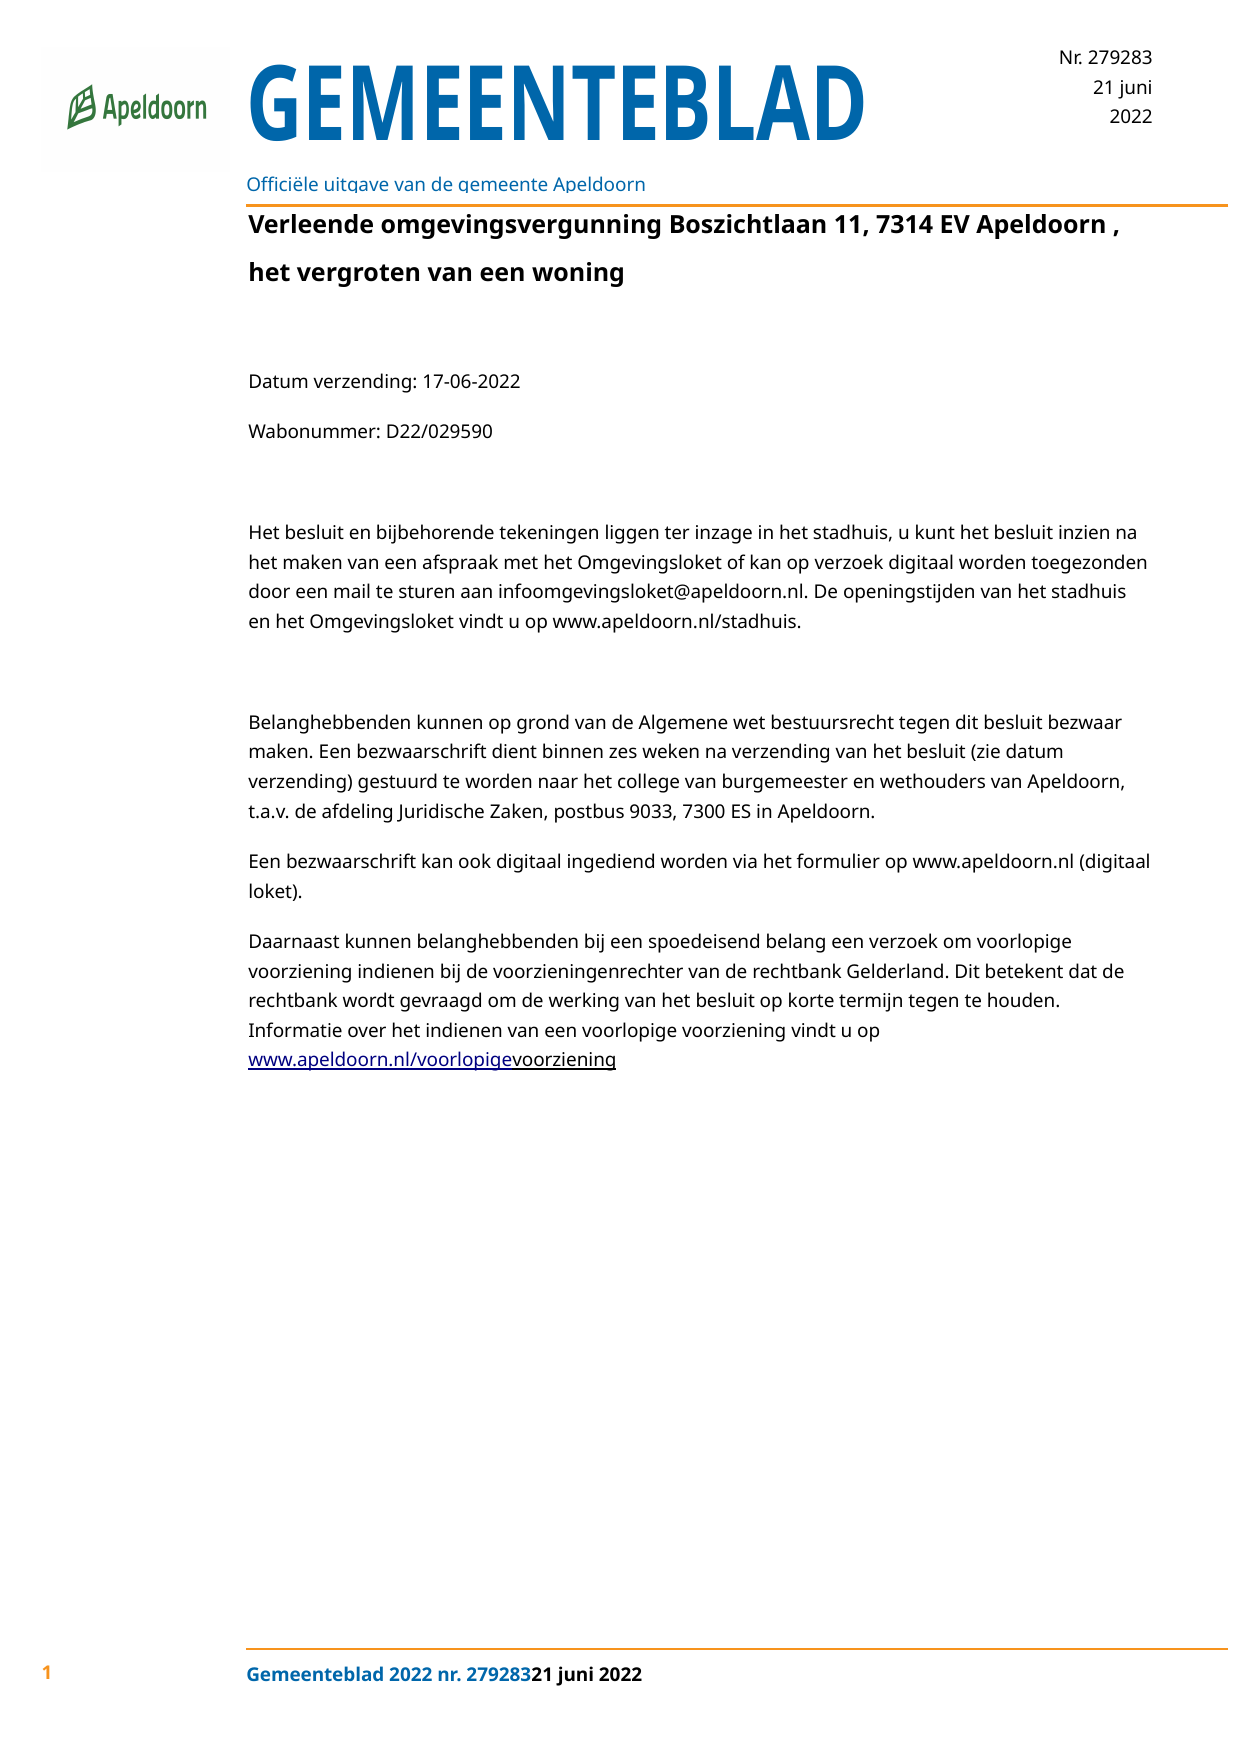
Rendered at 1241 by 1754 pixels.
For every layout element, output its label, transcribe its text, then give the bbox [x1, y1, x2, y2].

text Belanghebbenden kunnen op grond van de Algemene wet bestuursrecht tegen dit besluit bezwaar maken. Een bezwaarschrift dient binnen zes weken na verzending van het besluit (zie datum verzending) gestuurd te worden naar het college van burgemeester en wethouders van Apeldoorn, t.a.v. de afdeling Juridische Zaken, postbus 9033, 7300 ES in Apeldoorn. [248, 709, 1152, 824]
picture [41, 47, 231, 172]
text Datum verzending: 17-06-2022 [248, 368, 1152, 394]
text Verleende omgevingsvergunning Boszichtlaan 11, 7314 EV Apeldoorn , het vergroten van een woning [248, 207, 1152, 288]
text Een bezwaarschrift kan ook digitaal ingediend worden via het formulier op www.apeldoorn.nl (digitaal loket). [248, 848, 1152, 904]
text Het besluit en bijbehorende tekeningen liggen ter inzage in het stadhuis, u kunt het besluit inzien na het maken van een afspraak met het Omgevingsloket of kan op verzoek digitaal worden toegezonden door een mail te sturen aan infoomgevingsloket@apeldoorn.nl. De openingstijden van het stadhuis en het Omgevingsloket vindt u op www.apeldoorn.nl/stadhuis. [248, 519, 1152, 634]
text Wabonummer: D22/029590 [248, 419, 1152, 444]
text Daarnaast kunnen belanghebbenden bij een spoedeisend belang een verzoek om voorlopige voorziening indienen bij de voorzieningenrechter van de rechtbank Gelderland. Dit betekent dat de rechtbank wordt gevraagd om de werking van het besluit op korte termijn tegen te houden. Informatie over het indienen van een voorlopige voorziening vindt u op www.apeldoorn.nl/voorlopigevoorziening [248, 928, 1152, 1072]
